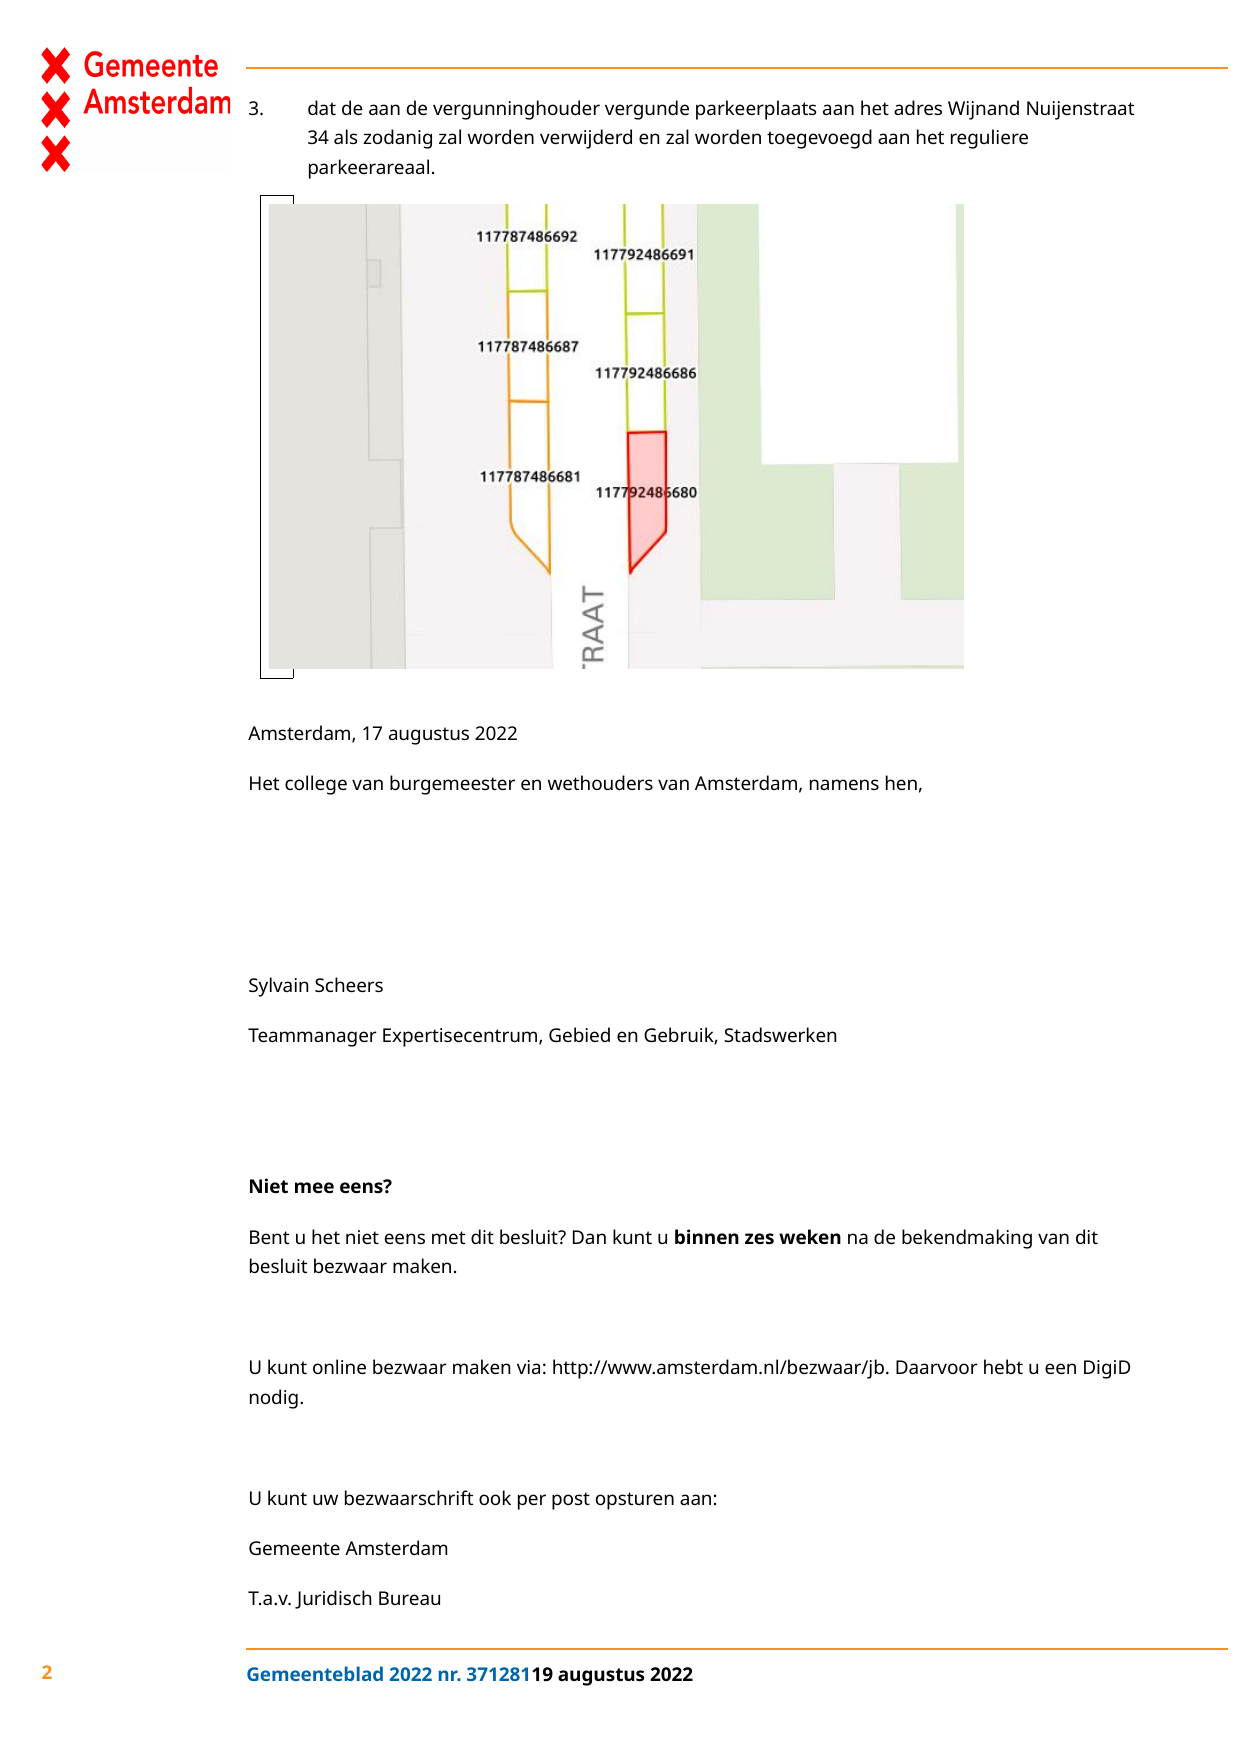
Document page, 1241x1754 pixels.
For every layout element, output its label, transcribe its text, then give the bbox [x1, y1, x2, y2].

list dat de aan de vergunninghouder vergunde parkeerplaats aan het adres Wijnand Nuijenstraat 34 als zodanig zal worden verwijderd en zal worden toegevoegd aan het reguliere parkeerareaal. [248, 95, 1152, 180]
text Gemeente Amsterdam [248, 1535, 1152, 1561]
text Het college van burgemeester en wethouders van Amsterdam, namens hen, [248, 770, 1152, 796]
text Niet mee eens? [248, 1173, 1152, 1199]
text U kunt online bezwaar maken via: http://www.amsterdam.nl/bezwaar/jb. Daarvoor hebt u een DigiD nodig. [248, 1354, 1152, 1409]
picture [268, 204, 964, 669]
text Amsterdam, 17 augustus 2022 [248, 720, 1152, 745]
text Sylvain Scheers [248, 972, 1152, 997]
text Bent u het niet eens met dit besluit? Dan kunt u binnen zes weken na de bekendmaking van dit besluit bezwaar maken. [248, 1224, 1152, 1279]
text T.a.v. Juridisch Bureau [248, 1586, 1152, 1611]
picture [41, 47, 231, 172]
text U kunt uw bezwaarschrift ook per post opsturen aan: [248, 1485, 1152, 1510]
text Teammanager Expertisecentrum, Gebied en Gebruik, Stadswerken [248, 1022, 1152, 1048]
